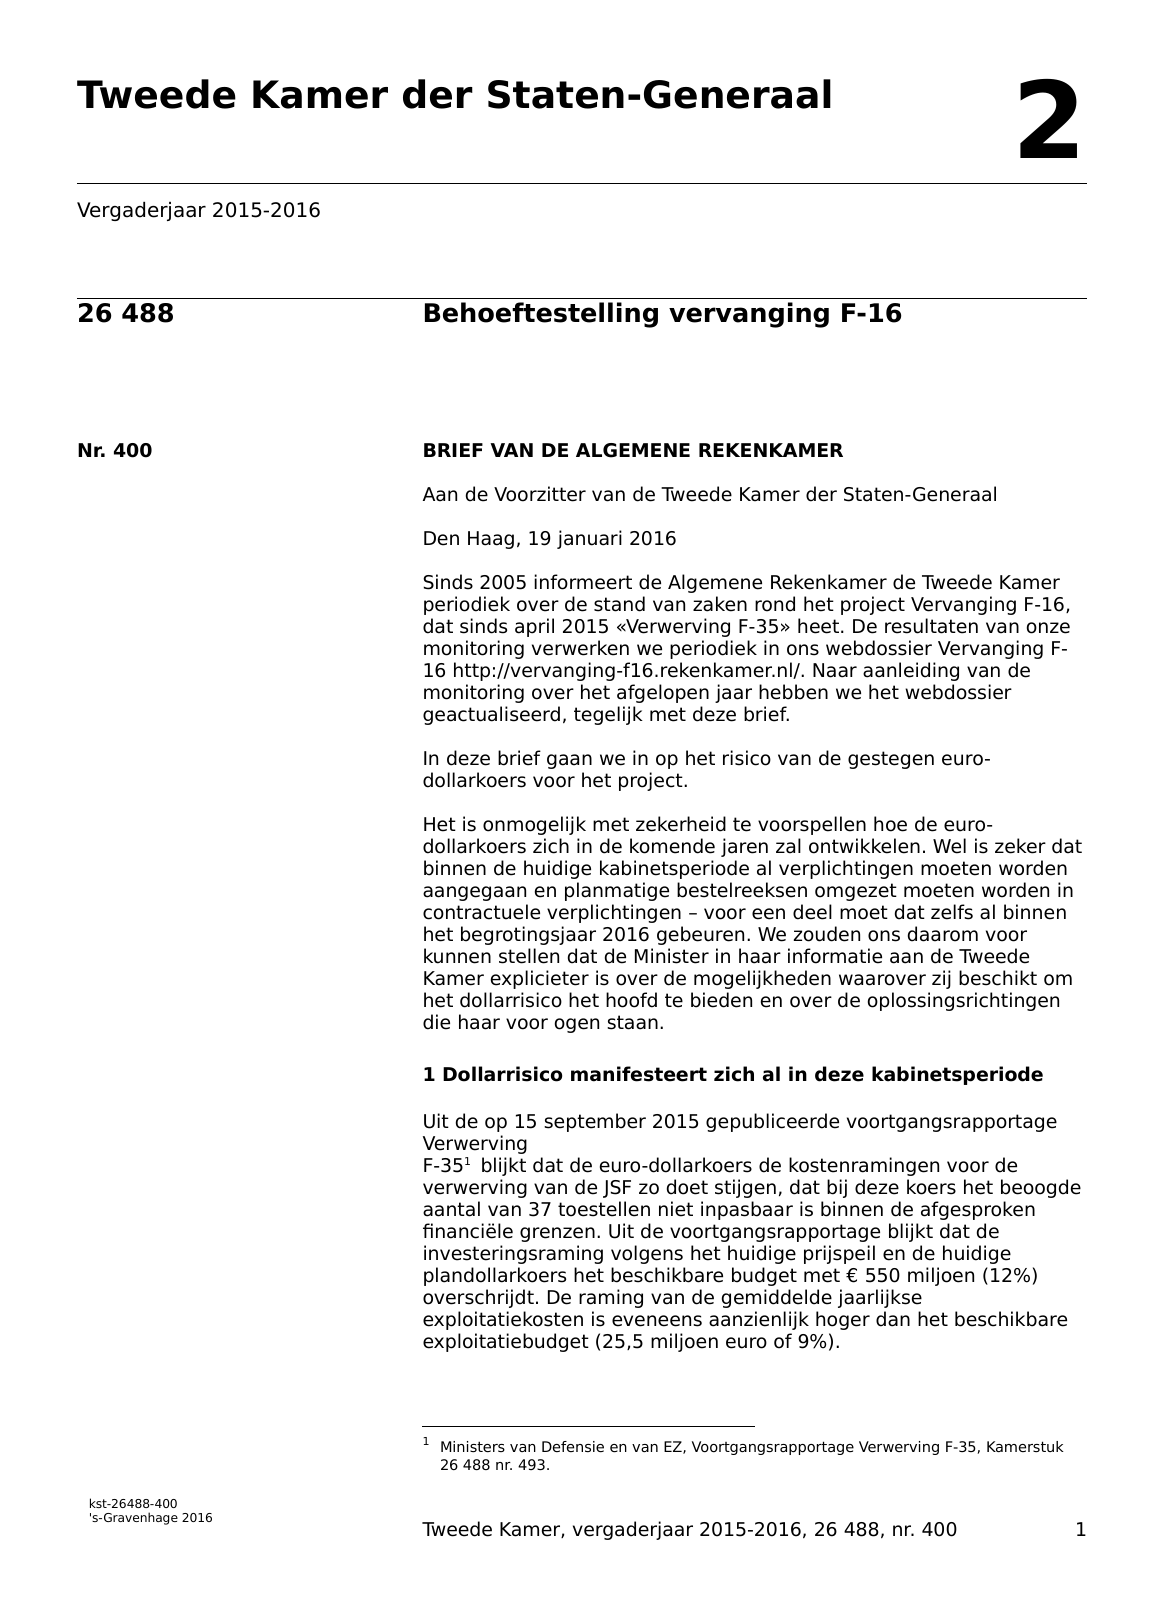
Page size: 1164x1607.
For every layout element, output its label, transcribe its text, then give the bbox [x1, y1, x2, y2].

text In deze brief gaan we in op het risico van de gestegen euro-dollarkoers voor het project. [422, 748, 1087, 792]
text Het is onmogelijk met zekerheid te voorspellen hoe de euro-dollarkoers zich in de komende jaren zal ontwikkelen. Wel is zeker dat binnen de huidige kabinetsperiode al verplichtingen moeten worden aangegaan en planmatige bestelreeksen omgezet moeten worden in contractuele verplichtingen – voor een deel moet dat zelfs al binnen het begrotingsjaar 2016 gebeuren. We zouden ons daarom voor kunnen stellen dat de Minister in haar informatie aan de Tweede Kamer explicieter is over de mogelijkheden waarover zij beschikt om het dollarrisico het hoofd te bieden en over de oplossingsrichtingen die haar voor ogen staan. [422, 814, 1087, 1034]
subtitle 26 488 Behoeftestelling vervanging F-16 [77, 299, 1087, 329]
text Uit de op 15 september 2015 gepubliceerde voortgangsrapportage Verwerving [422, 1111, 1087, 1155]
table_header Tweede Kamer der Staten-Generaal [77, 59, 886, 183]
subtitle Nr. 400 BRIEF VAN DE ALGEMENE REKENKAMER [77, 440, 1087, 462]
text Sinds 2005 informeert de Algemene Rekenkamer de Tweede Kamer periodiek over de stand van zaken rond het project Vervanging F-16, dat sinds april 2015 «Verwerving F-35» heet. De resultaten van onze monitoring verwerken we periodiek in ons webdossier Vervanging F-16 http://vervanging-f16.rekenkamer.nl/. Naar aanleiding van de monitoring over het afgelopen jaar hebben we het webdossier geactualiseerd, tegelijk met deze brief. [422, 572, 1087, 726]
table_cell Vergaderjaar 2015-2016 [77, 184, 1087, 298]
text Den Haag, 19 januari 2016 [422, 528, 1087, 550]
subtitle 1 Dollarrisico manifesteert zich al in deze kabinetsperiode [422, 1064, 1087, 1086]
table_header 2 [886, 59, 1087, 183]
text Aan de Voorzitter van de Tweede Kamer der Staten-Generaal [422, 484, 1087, 506]
text kst-26488-400 [88, 1497, 323, 1511]
text 's-Gravenhage 2016 [88, 1511, 323, 1525]
text Ministers van Defensie en van EZ, Voortgangsrapportage Verwerving F-35, Kamerstuk 26 488 nr. 493. [422, 1435, 1087, 1474]
text F-35 blijkt dat de euro-dollarkoers de kostenramingen voor de verwerving van de JSF zo doet stijgen, dat bij deze koers het beoogde aantal van 37 toestellen niet inpasbaar is binnen de afgesproken financiële grenzen. Uit de voortgangsrapportage blijkt dat de investeringsraming volgens het huidige prijspeil en de huidige plandollarkoers het beschikbare budget met € 550 miljoen (12%) overschrijdt. De raming van de gemiddelde jaarlijkse exploitatiekosten is eveneens aanzienlijk hoger dan het beschikbare exploitatiebudget (25,5 miljoen euro of 9%). [422, 1155, 1087, 1353]
